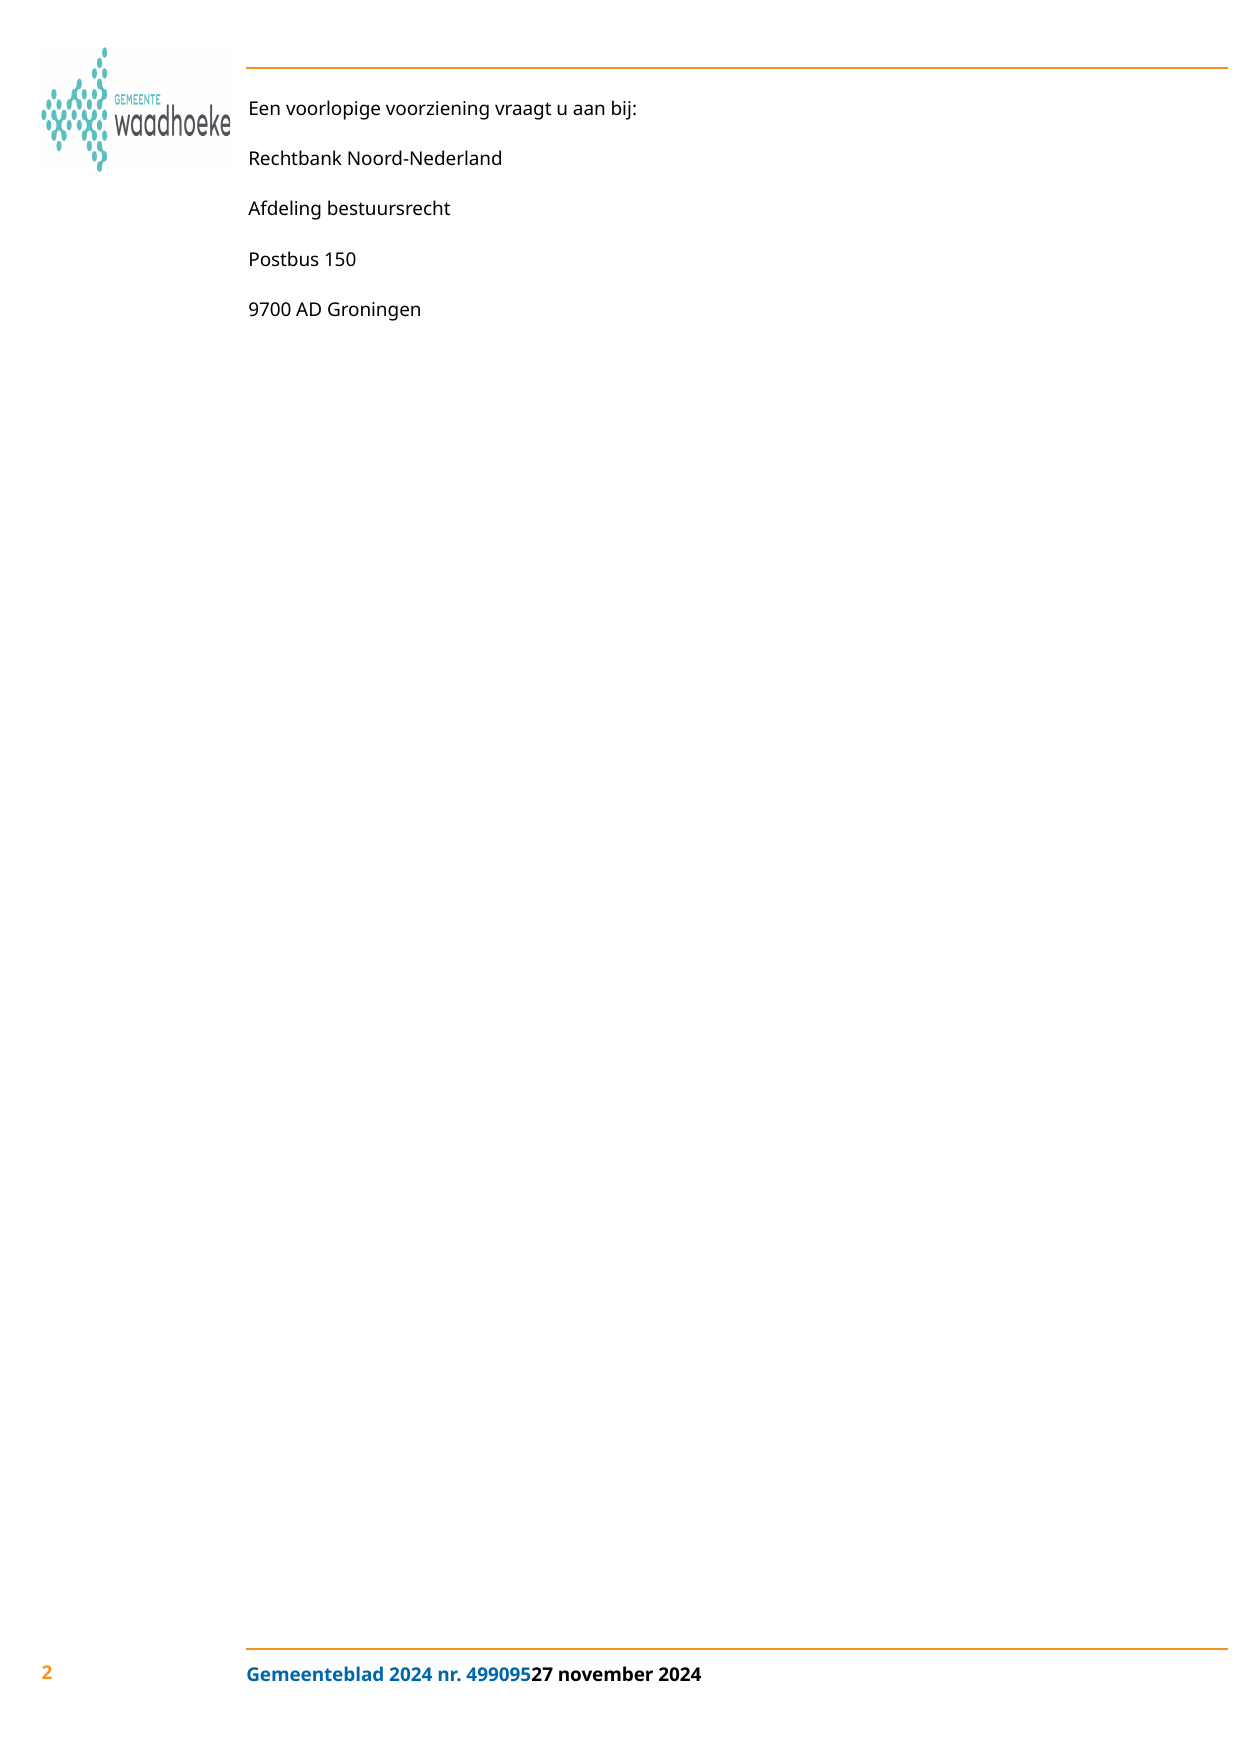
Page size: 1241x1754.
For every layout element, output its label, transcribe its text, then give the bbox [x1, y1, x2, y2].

text Rechtbank Noord-Nederland [248, 145, 1152, 171]
text 9700 AD Groningen [248, 296, 1152, 322]
text Postbus 150 [248, 246, 1152, 272]
text Afdeling bestuursrecht [248, 196, 1152, 221]
text Een voorlopige voorziening vraagt u aan bij: [248, 95, 1152, 121]
picture [41, 47, 231, 172]
